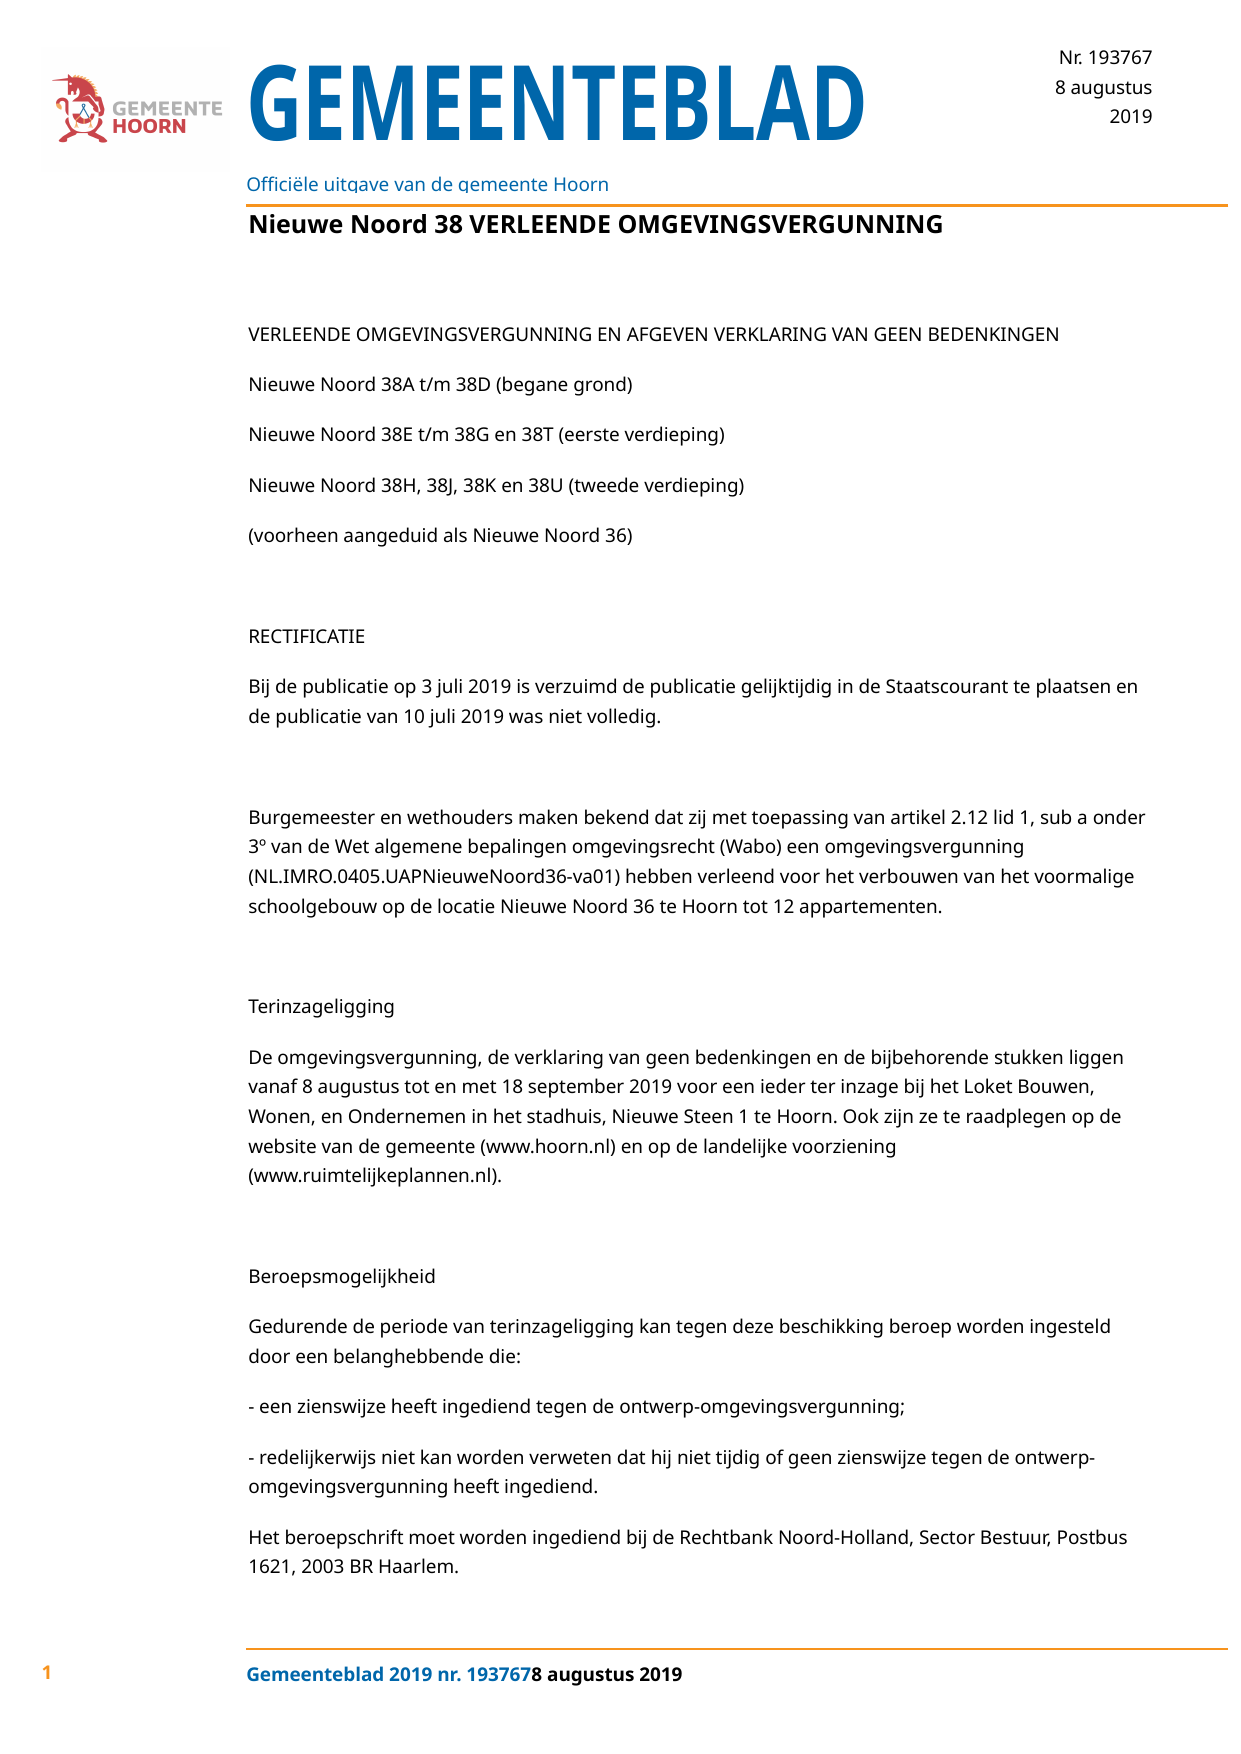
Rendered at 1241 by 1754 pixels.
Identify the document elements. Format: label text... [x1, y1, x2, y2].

text Nieuwe Noord 38 VERLEENDE OMGEVINGSVERGUNNING [248, 207, 1152, 241]
text VERLEENDE OMGEVINGSVERGUNNING EN AFGEVEN VERKLARING VAN GEEN BEDENKINGEN [248, 321, 1152, 346]
text Het beroepschrift moet worden ingediend bij de Rechtbank Noord-Holland, Sector Bestuur, Postbus 1621, 2003 BR Haarlem. [248, 1524, 1152, 1579]
text Nieuwe Noord 38E t/m 38G en 38T (eerste verdieping) [248, 422, 1152, 447]
text Gedurende de periode van terinzageligging kan tegen deze beschikking beroep worden ingesteld door een belanghebbende die: [248, 1314, 1152, 1369]
text De omgevingsvergunning, de verklaring van geen bedenkingen en de bijbehorende stukken liggen vanaf 8 augustus tot en met 18 september 2019 voor een ieder ter inzage bij het Loket Bouwen, Wonen, en Ondernemen in het stadhuis, Nieuwe Steen 1 te Hoorn. Ook zijn ze te raadplegen op de website van de gemeente (www.hoorn.nl) en op de landelijke voorziening (www.ruimtelijkeplannen.nl). [248, 1044, 1152, 1188]
text Nieuwe Noord 38A t/m 38D (begane grond) [248, 371, 1152, 397]
text (voorheen aangeduid als Nieuwe Noord 36) [248, 522, 1152, 548]
text Terinzageligging [248, 994, 1152, 1019]
text - redelijkerwijs niet kan worden verweten dat hij niet tijdig of geen zienswijze tegen de ontwerp-omgevingsvergunning heeft ingediend. [248, 1444, 1152, 1499]
text RECTIFICATIE [248, 623, 1152, 649]
text Bij de publicatie op 3 juli 2019 is verzuimd de publicatie gelijktijdig in de Staatscourant te plaatsen en de publicatie van 10 juli 2019 was niet volledig. [248, 674, 1152, 729]
text Burgemeester en wethouders maken bekend dat zij met toepassing van artikel 2.12 lid 1, sub a onder 3º van de Wet algemene bepalingen omgevingsrecht (Wabo) een omgevingsvergunning (NL.IMRO.0405.UAPNieuweNoord36-va01) hebben verleend voor het verbouwen van het voormalige schoolgebouw op de locatie Nieuwe Noord 36 te Hoorn tot 12 appartementen. [248, 804, 1152, 918]
picture [41, 47, 231, 172]
text Beroepsmogelijkheid [248, 1263, 1152, 1289]
text Nieuwe Noord 38H, 38J, 38K en 38U (tweede verdieping) [248, 472, 1152, 498]
text - een zienswijze heeft ingediend tegen de ontwerp-omgevingsvergunning; [248, 1394, 1152, 1419]
